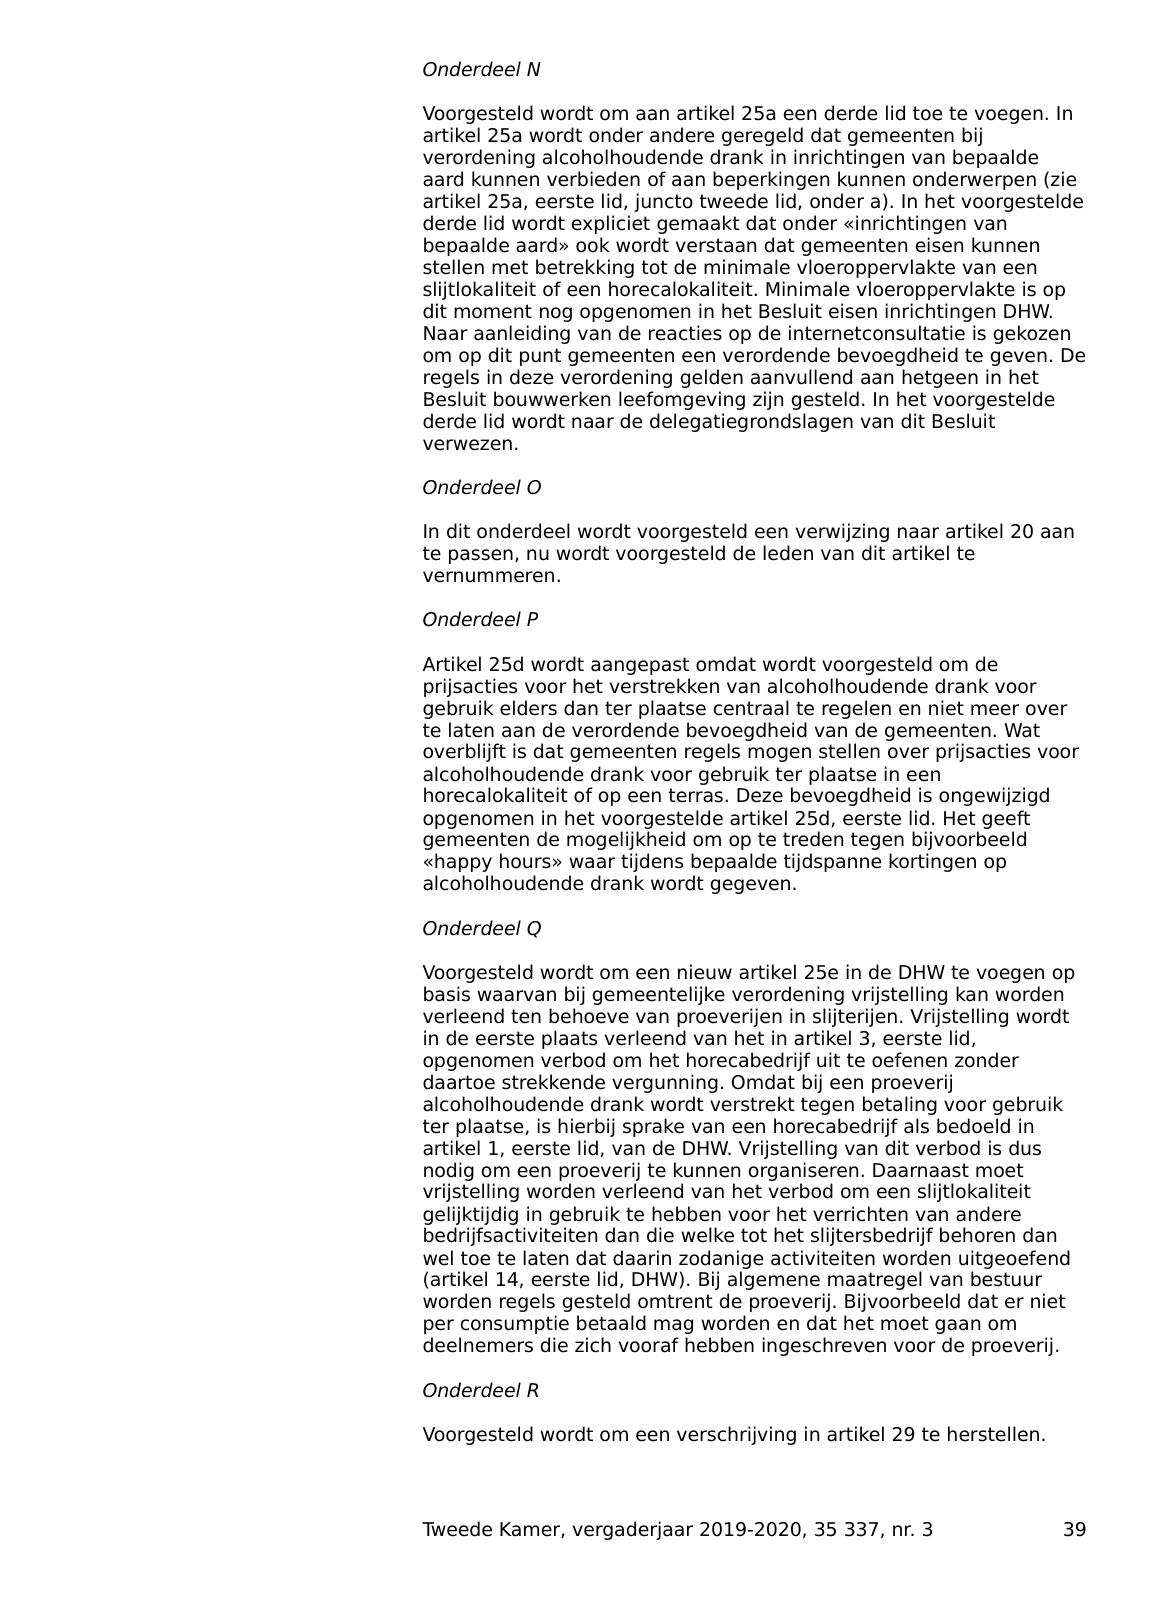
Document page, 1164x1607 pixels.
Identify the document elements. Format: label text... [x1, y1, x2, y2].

text Voorgesteld wordt om aan artikel 25a een derde lid toe te voegen. In artikel 25a wordt onder andere geregeld dat gemeenten bij verordening alcoholhoudende drank in inrichtingen van bepaalde aard kunnen verbieden of aan beperkingen kunnen onderwerpen (zie artikel 25a, eerste lid, juncto tweede lid, onder a). In het voorgestelde derde lid wordt expliciet gemaakt dat onder «inrichtingen van bepaalde aard» ook wordt verstaan dat gemeenten eisen kunnen stellen met betrekking tot de minimale vloeroppervlakte van een slijtlokaliteit of een horecalokaliteit. Minimale vloeroppervlakte is op dit moment nog opgenomen in het Besluit eisen inrichtingen DHW. Naar aanleiding van de reacties op de internetconsultatie is gekozen om op dit punt gemeenten een verordende bevoegdheid te geven. De regels in deze verordening gelden aanvullend aan hetgeen in het Besluit bouwwerken leefomgeving zijn gesteld. In het voorgestelde derde lid wordt naar de delegatiegrondslagen van dit Besluit verwezen. [422, 103, 1087, 455]
text Artikel 25d wordt aangepast omdat wordt voorgesteld om de prijsacties voor het verstrekken van alcoholhoudende drank voor gebruik elders dan ter plaatse centraal te regelen en niet meer over te laten aan de verordende bevoegdheid van de gemeenten. Wat overblijft is dat gemeenten regels mogen stellen over prijsacties voor alcoholhoudende drank voor gebruik ter plaatse in een horecalokaliteit of op een terras. Deze bevoegdheid is ongewijzigd opgenomen in het voorgestelde artikel 25d, eerste lid. Het geeft gemeenten de mogelijkheid om op te treden tegen bijvoorbeeld «happy hours» waar tijdens bepaalde tijdspanne kortingen op alcoholhoudende drank wordt gegeven. [422, 653, 1087, 895]
subtitle Onderdeel N [422, 59, 1087, 81]
subtitle Onderdeel P [422, 609, 1087, 631]
subtitle Onderdeel Q [422, 917, 1087, 939]
subtitle Onderdeel O [422, 477, 1087, 499]
subtitle Onderdeel R [422, 1379, 1087, 1401]
text In dit onderdeel wordt voorgesteld een verwijzing naar artikel 20 aan te passen, nu wordt voorgesteld de leden van dit artikel te vernummeren. [422, 521, 1087, 587]
text Voorgesteld wordt om een verschrijving in artikel 29 te herstellen. [422, 1424, 1087, 1446]
text Voorgesteld wordt om een nieuw artikel 25e in de DHW te voegen op basis waarvan bij gemeentelijke verordening vrijstelling kan worden verleend ten behoeve van proeverijen in slijterijen. Vrijstelling wordt in de eerste plaats verleend van het in artikel 3, eerste lid, opgenomen verbod om het horecabedrijf uit te oefenen zonder daartoe strekkende vergunning. Omdat bij een proeverij alcoholhoudende drank wordt verstrekt tegen betaling voor gebruik ter plaatse, is hierbij sprake van een horecabedrijf als bedoeld in artikel 1, eerste lid, van de DHW. Vrijstelling van dit verbod is dus nodig om een proeverij te kunnen organiseren. Daarnaast moet vrijstelling worden verleend van het verbod om een slijtlokaliteit gelijktijdig in gebruik te hebben voor het verrichten van andere bedrijfsactiviteiten dan die welke tot het slijtersbedrijf behoren dan wel toe te laten dat daarin zodanige activiteiten worden uitgeoefend (artikel 14, eerste lid, DHW). Bij algemene maatregel van bestuur worden regels gesteld omtrent de proeverij. Bijvoorbeeld dat er niet per consumptie betaald mag worden en dat het moet gaan om deelnemers die zich vooraf hebben ingeschreven voor de proeverij. [422, 962, 1087, 1357]
